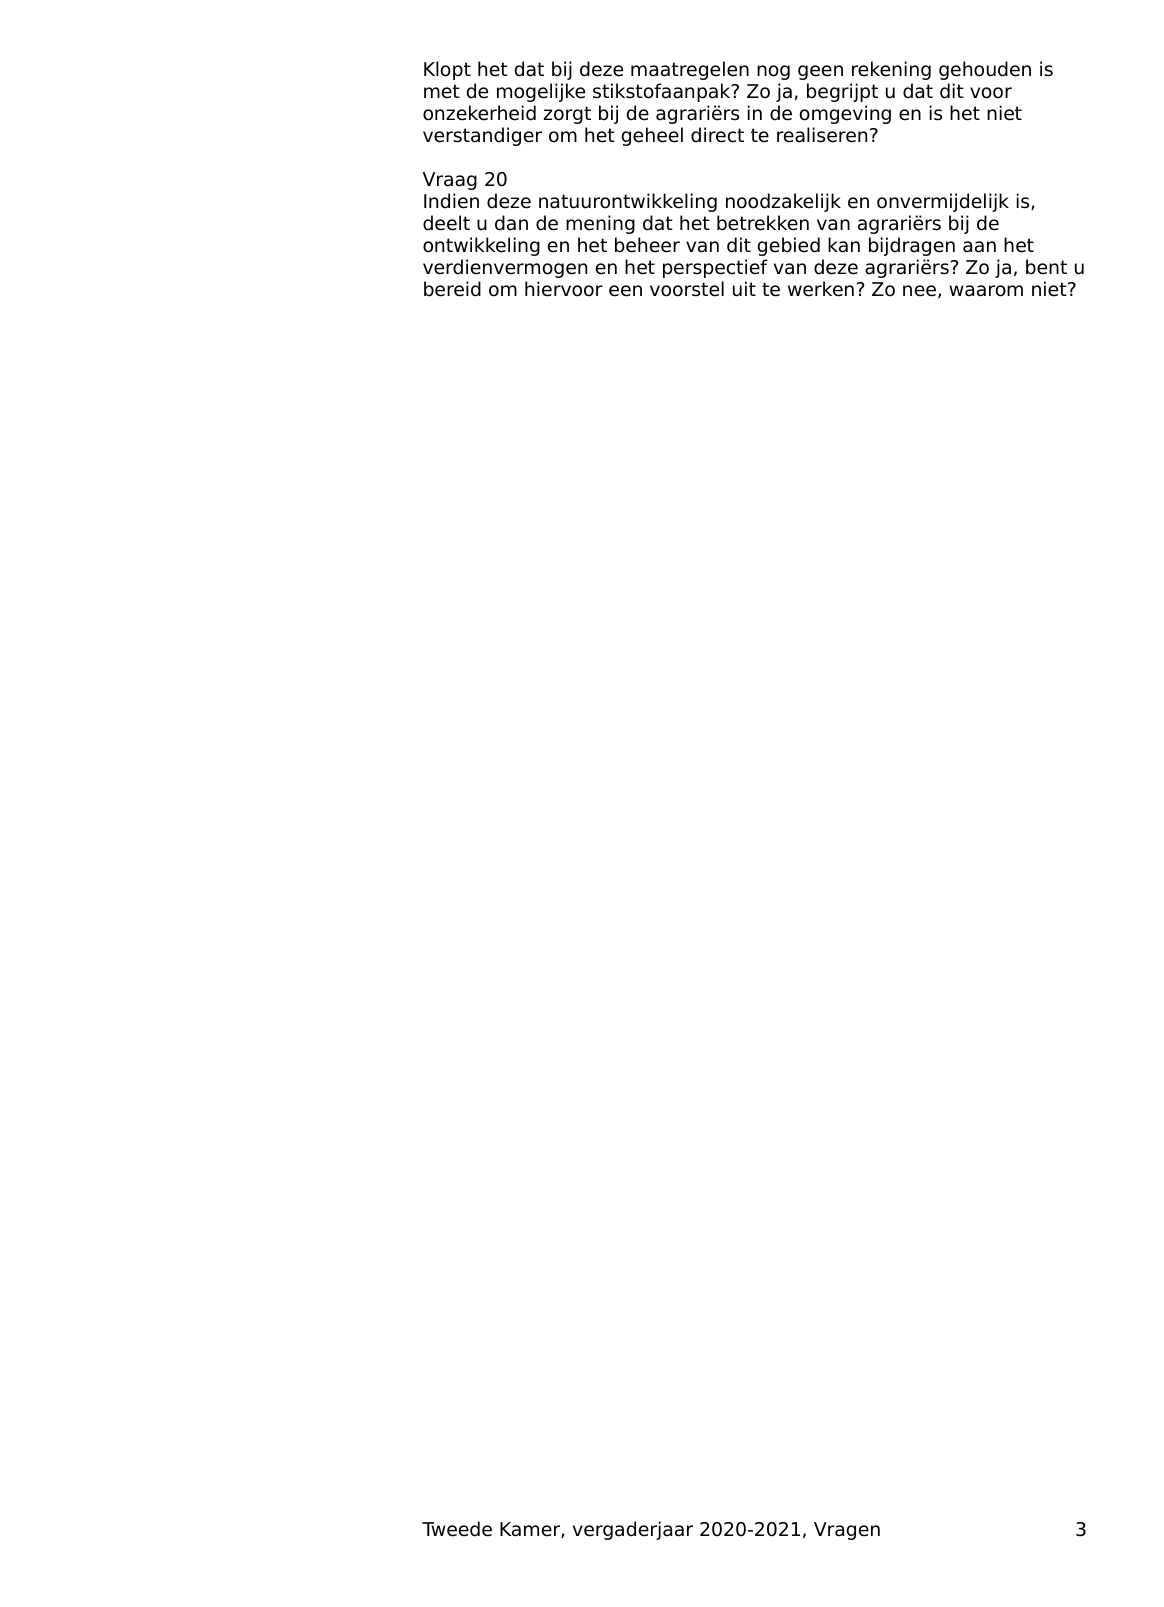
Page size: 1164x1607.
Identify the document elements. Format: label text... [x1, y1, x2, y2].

text Klopt het dat bij deze maatregelen nog geen rekening gehouden is met de mogelijke stikstofaanpak? Zo ja, begrijpt u dat dit voor onzekerheid zorgt bij de agrariërs in de omgeving en is het niet verstandiger om het geheel direct te realiseren? [422, 59, 1087, 147]
text Vraag 20 [422, 169, 1087, 191]
text Indien deze natuurontwikkeling noodzakelijk en onvermijdelijk is, deelt u dan de mening dat het betrekken van agrariërs bij de ontwikkeling en het beheer van dit gebied kan bijdragen aan het verdienvermogen en het perspectief van deze agrariërs? Zo ja, bent u bereid om hiervoor een voorstel uit te werken? Zo nee, waarom niet? [422, 191, 1087, 301]
